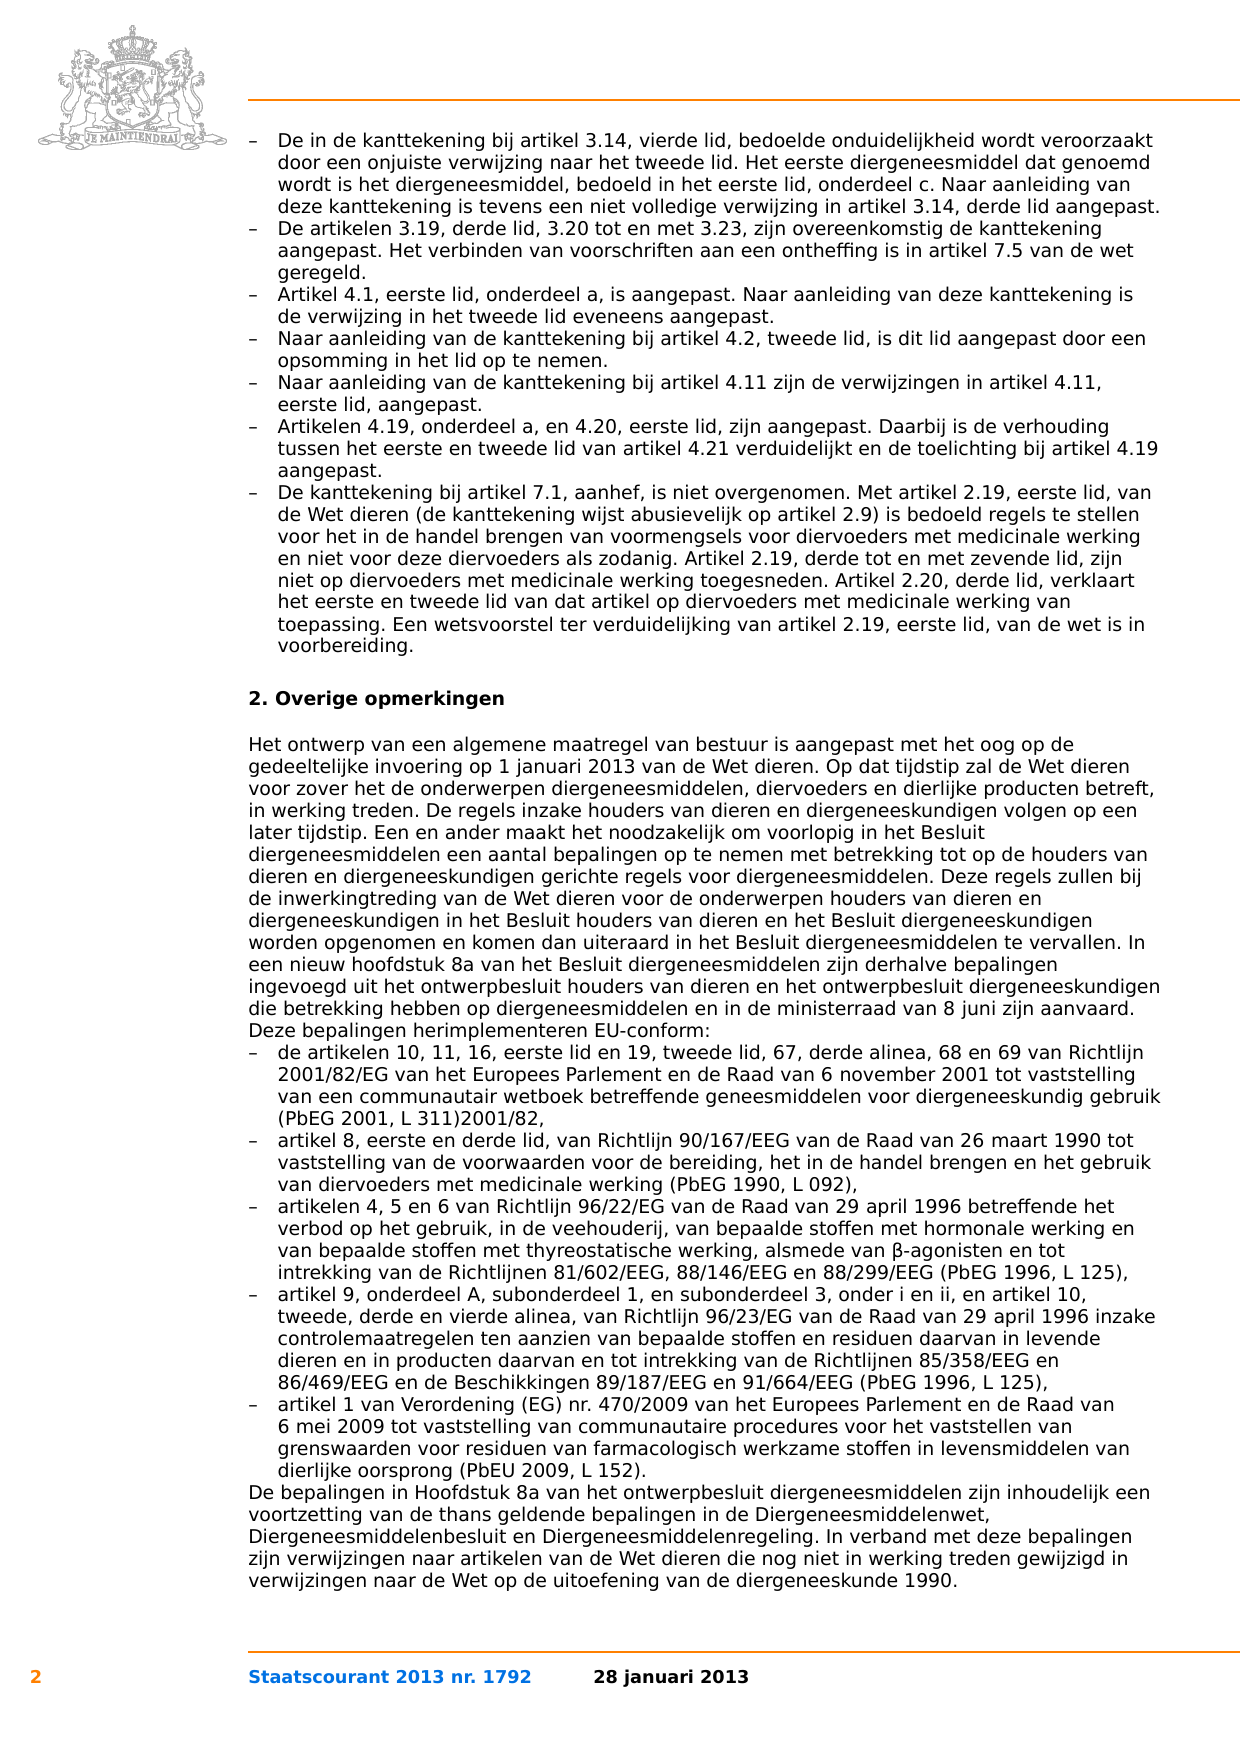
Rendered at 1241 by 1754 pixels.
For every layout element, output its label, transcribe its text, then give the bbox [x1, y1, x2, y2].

text Deze bepalingen herimplementeren EU-conform: [248, 1020, 1163, 1042]
text – artikelen 4, 5 en 6 van Richtlijn 96/22/EG van de Raad van 29 april 1996 betreffende het verbod op het gebruik, in de veehouderij, van bepaalde stoffen met hormonale werking en van bepaalde stoffen met thyreostatische werking, alsmede van β-agonisten en tot intrekking van de Richtlijnen 81/602/EEG, 88/146/EEG en 88/299/EEG (PbEG 1996, L 125), [248, 1196, 1163, 1284]
subtitle 2. Overige opmerkingen [248, 687, 1163, 709]
picture [38, 25, 227, 150]
text – De artikelen 3.19, derde lid, 3.20 tot en met 3.23, zijn overeenkomstig de kanttekening aangepast. Het verbinden van voorschriften aan een ontheffing is in artikel 7.5 van de wet geregeld. [248, 218, 1163, 284]
text – artikel 1 van Verordening (EG) nr. 470/2009 van het Europees Parlement en de Raad van 6 mei 2009 tot vaststelling van communautaire procedures voor het vaststellen van grenswaarden voor residuen van farmacologisch werkzame stoffen in levensmiddelen van dierlijke oorsprong (PbEU 2009, L 152). [248, 1394, 1163, 1482]
text Het ontwerp van een algemene maatregel van bestuur is aangepast met het oog op de gedeeltelijke invoering op 1 januari 2013 van de Wet dieren. Op dat tijdstip zal de Wet dieren voor zover het de onderwerpen diergeneesmiddelen, diervoeders en dierlijke producten betreft, in werking treden. De regels inzake houders van dieren en diergeneeskundigen volgen op een later tijdstip. Een en ander maakt het noodzakelijk om voorlopig in het Besluit diergeneesmiddelen een aantal bepalingen op te nemen met betrekking tot op de houders van dieren en diergeneeskundigen gerichte regels voor diergeneesmiddelen. Deze regels zullen bij de inwerkingtreding van de Wet dieren voor de onderwerpen houders van dieren en diergeneeskundigen in het Besluit houders van dieren en het Besluit diergeneeskundigen worden opgenomen en komen dan uiteraard in het Besluit diergeneesmiddelen te vervallen. In een nieuw hoofdstuk 8a van het Besluit diergeneesmiddelen zijn derhalve bepalingen ingevoegd uit het ontwerpbesluit houders van dieren en het ontwerpbesluit diergeneeskundigen die betrekking hebben op diergeneesmiddelen en in de ministerraad van 8 juni zijn aanvaard. [248, 734, 1163, 1020]
text – Artikelen 4.19, onderdeel a, en 4.20, eerste lid, zijn aangepast. Daarbij is de verhouding tussen het eerste en tweede lid van artikel 4.21 verduidelijkt en de toelichting bij artikel 4.19 aangepast. [248, 416, 1163, 482]
text – artikel 9, onderdeel A, subonderdeel 1, en subonderdeel 3, onder i en ii, en artikel 10, tweede, derde en vierde alinea, van Richtlijn 96/23/EG van de Raad van 29 april 1996 inzake controlemaatregelen ten aanzien van bepaalde stoffen en residuen daarvan in levende dieren en in producten daarvan en tot intrekking van de Richtlijnen 85/358/EEG en 86/469/EEG en de Beschikkingen 89/187/EEG en 91/664/EEG (PbEG 1996, L 125), [248, 1284, 1163, 1394]
text – Naar aanleiding van de kanttekening bij artikel 4.11 zijn de verwijzingen in artikel 4.11, eerste lid, aangepast. [248, 372, 1163, 416]
text – de artikelen 10, 11, 16, eerste lid en 19, tweede lid, 67, derde alinea, 68 en 69 van Richtlijn 2001/82/EG van het Europees Parlement en de Raad van 6 november 2001 tot vaststelling van een communautair wetboek betreffende geneesmiddelen voor diergeneeskundig gebruik (PbEG 2001, L 311)2001/82, [248, 1042, 1163, 1130]
text – artikel 8, eerste en derde lid, van Richtlijn 90/167/EEG van de Raad van 26 maart 1990 tot vaststelling van de voorwaarden voor de bereiding, het in de handel brengen en het gebruik van diervoeders met medicinale werking (PbEG 1990, L 092), [248, 1130, 1163, 1196]
text – Naar aanleiding van de kanttekening bij artikel 4.2, tweede lid, is dit lid aangepast door een opsomming in het lid op te nemen. [248, 328, 1163, 372]
text De bepalingen in Hoofdstuk 8a van het ontwerpbesluit diergeneesmiddelen zijn inhoudelijk een voortzetting van de thans geldende bepalingen in de Diergeneesmiddelenwet, Diergeneesmiddelenbesluit en Diergeneesmiddelenregeling. In verband met deze bepalingen zijn verwijzingen naar artikelen van de Wet dieren die nog niet in werking treden gewijzigd in verwijzingen naar de Wet op de uitoefening van de diergeneeskunde 1990. [248, 1482, 1163, 1592]
text – Artikel 4.1, eerste lid, onderdeel a, is aangepast. Naar aanleiding van deze kanttekening is de verwijzing in het tweede lid eveneens aangepast. [248, 284, 1163, 328]
text – De in de kanttekening bij artikel 3.14, vierde lid, bedoelde onduidelijkheid wordt veroorzaakt door een onjuiste verwijzing naar het tweede lid. Het eerste diergeneesmiddel dat genoemd wordt is het diergeneesmiddel, bedoeld in het eerste lid, onderdeel c. Naar aanleiding van deze kanttekening is tevens een niet volledige verwijzing in artikel 3.14, derde lid aangepast. [248, 130, 1163, 218]
text – De kanttekening bij artikel 7.1, aanhef, is niet overgenomen. Met artikel 2.19, eerste lid, van de Wet dieren (de kanttekening wijst abusievelijk op artikel 2.9) is bedoeld regels te stellen voor het in de handel brengen van voormengsels voor diervoeders met medicinale werking en niet voor deze diervoeders als zodanig. Artikel 2.19, derde tot en met zevende lid, zijn niet op diervoeders met medicinale werking toegesneden. Artikel 2.20, derde lid, verklaart het eerste en tweede lid van dat artikel op diervoeders met medicinale werking van toepassing. Een wetsvoorstel ter verduidelijking van artikel 2.19, eerste lid, van de wet is in voorbereiding. [248, 482, 1163, 657]
